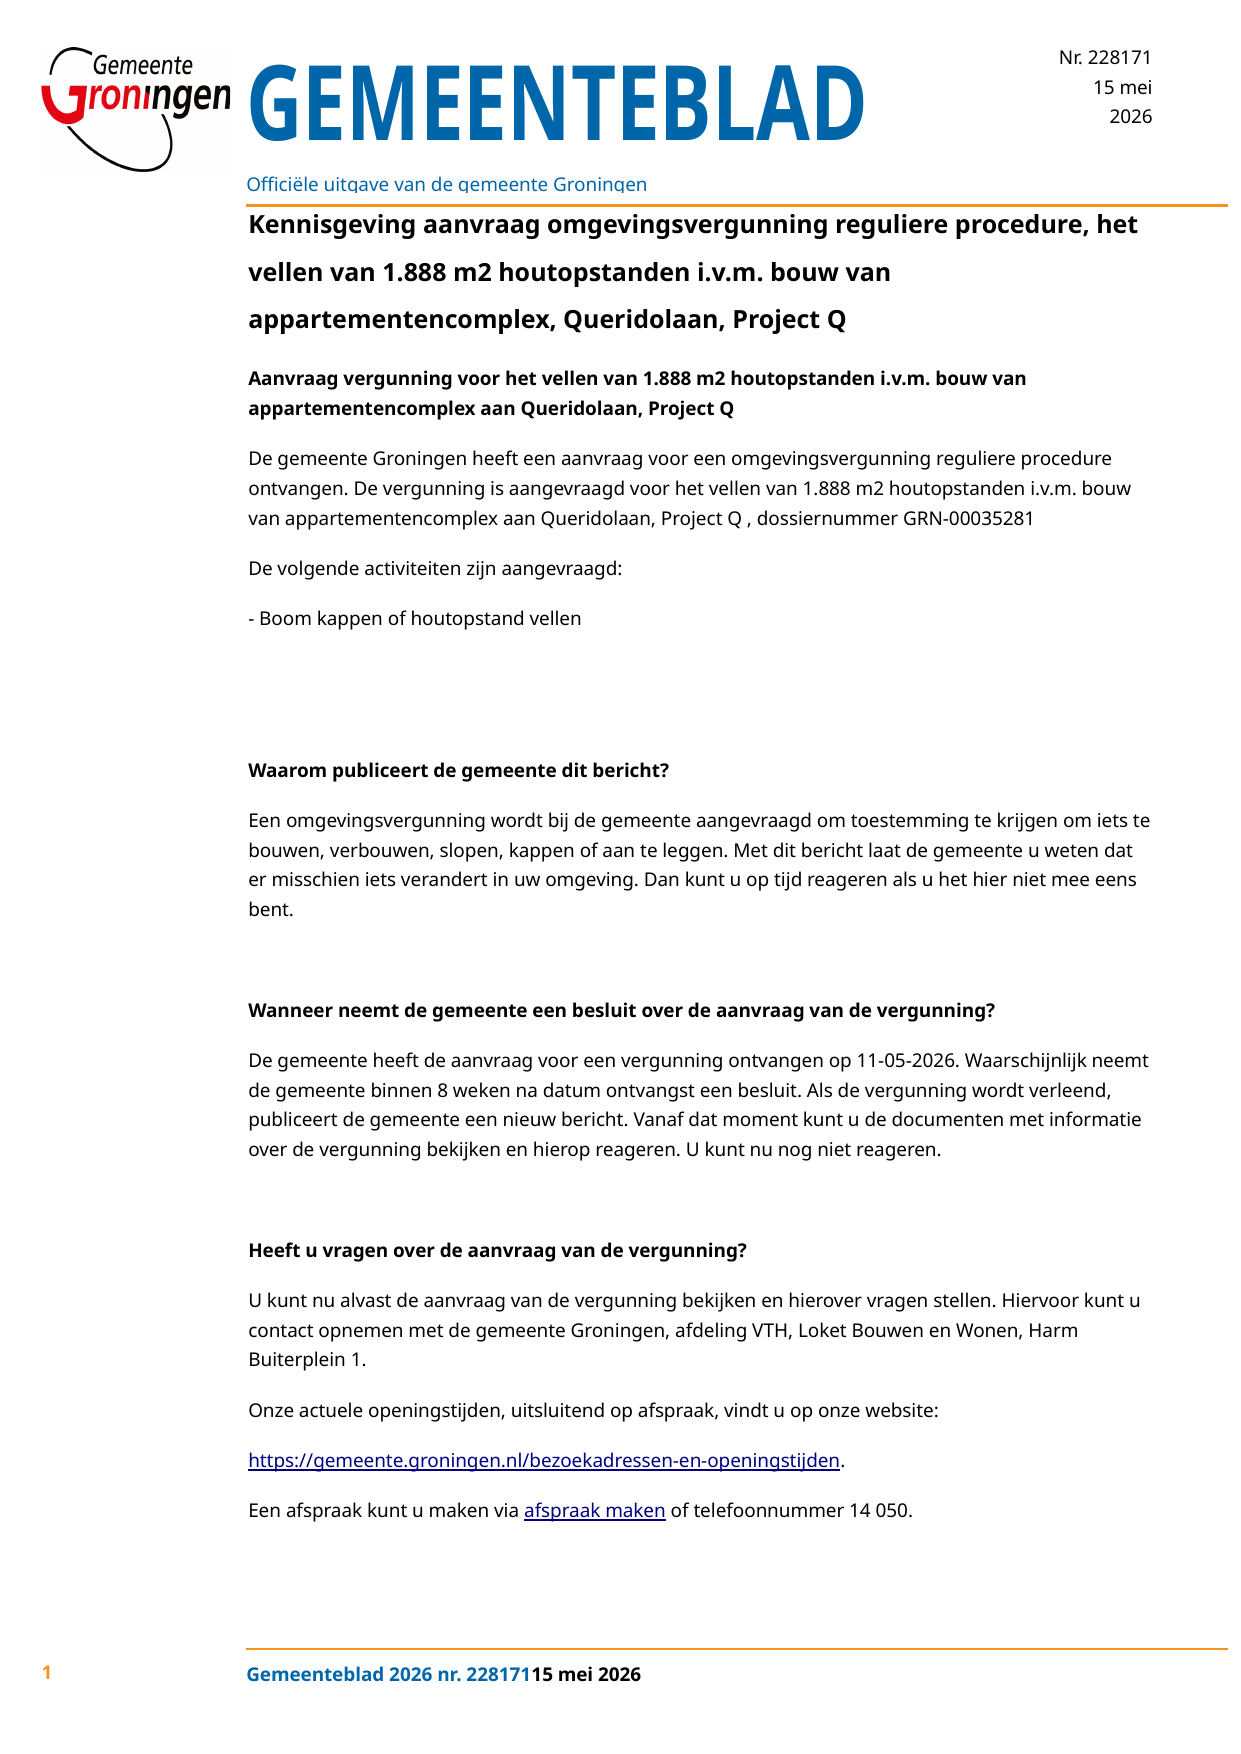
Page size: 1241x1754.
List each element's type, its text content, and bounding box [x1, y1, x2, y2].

picture [41, 47, 231, 172]
text De gemeente heeft de aanvraag voor een vergunning ontvangen op 11-05-2026. Waarschijnlijk neemt de gemeente binnen 8 weken na datum ontvangst een besluit. Als de vergunning wordt verleend, publiceert de gemeente een nieuw bericht. Vanaf dat moment kunt u de documenten met informatie over de vergunning bekijken en hierop reageren. U kunt nu nog niet reageren. [248, 1047, 1152, 1162]
text De volgende activiteiten zijn aangevraagd: [248, 555, 1152, 581]
text Kennisgeving aanvraag omgevingsvergunning reguliere procedure, het vellen van 1.888 m2 houtopstanden i.v.m. bouw van appartementencomplex, Queridolaan, Project Q [248, 207, 1152, 336]
text U kunt nu alvast de aanvraag van de vergunning bekijken en hierover vragen stellen. Hiervoor kunt u contact opnemen met de gemeente Groningen, afdeling VTH, Loket Bouwen en Wonen, Harm Buiterplein 1. [248, 1287, 1152, 1372]
text Onze actuele openingstijden, uitsluitend op afspraak, vindt u op onze website: [248, 1397, 1152, 1422]
text https://gemeente.groningen.nl/bezoekadressen-en-openingstijden. [248, 1447, 1152, 1473]
text Een afspraak kunt u maken via afspraak maken of telefoonnummer 14 050. [248, 1498, 1152, 1523]
text De gemeente Groningen heeft een aanvraag voor een omgevingsvergunning reguliere procedure ontvangen. De vergunning is aangevraagd voor het vellen van 1.888 m2 houtopstanden i.v.m. bouw van appartementencomplex aan Queridolaan, Project Q , dossiernummer GRN-00035281 [248, 446, 1152, 530]
text Wanneer neemt de gemeente een besluit over de aanvraag van de vergunning? [248, 997, 1152, 1022]
text - Boom kappen of houtopstand vellen [248, 606, 1152, 631]
text Waarom publiceert de gemeente dit bericht? [248, 757, 1152, 782]
text Aanvraag vergunning voor het vellen van 1.888 m2 houtopstanden i.v.m. bouw van appartementencomplex aan Queridolaan, Project Q [248, 366, 1152, 421]
text Heeft u vragen over de aanvraag van de vergunning? [248, 1237, 1152, 1262]
text Een omgevingsvergunning wordt bij de gemeente aangevraagd om toestemming te krijgen om iets te bouwen, verbouwen, slopen, kappen of aan te leggen. Met dit bericht laat de gemeente u weten dat er misschien iets verandert in uw omgeving. Dan kunt u op tijd reageren als u het hier niet mee eens bent. [248, 807, 1152, 922]
